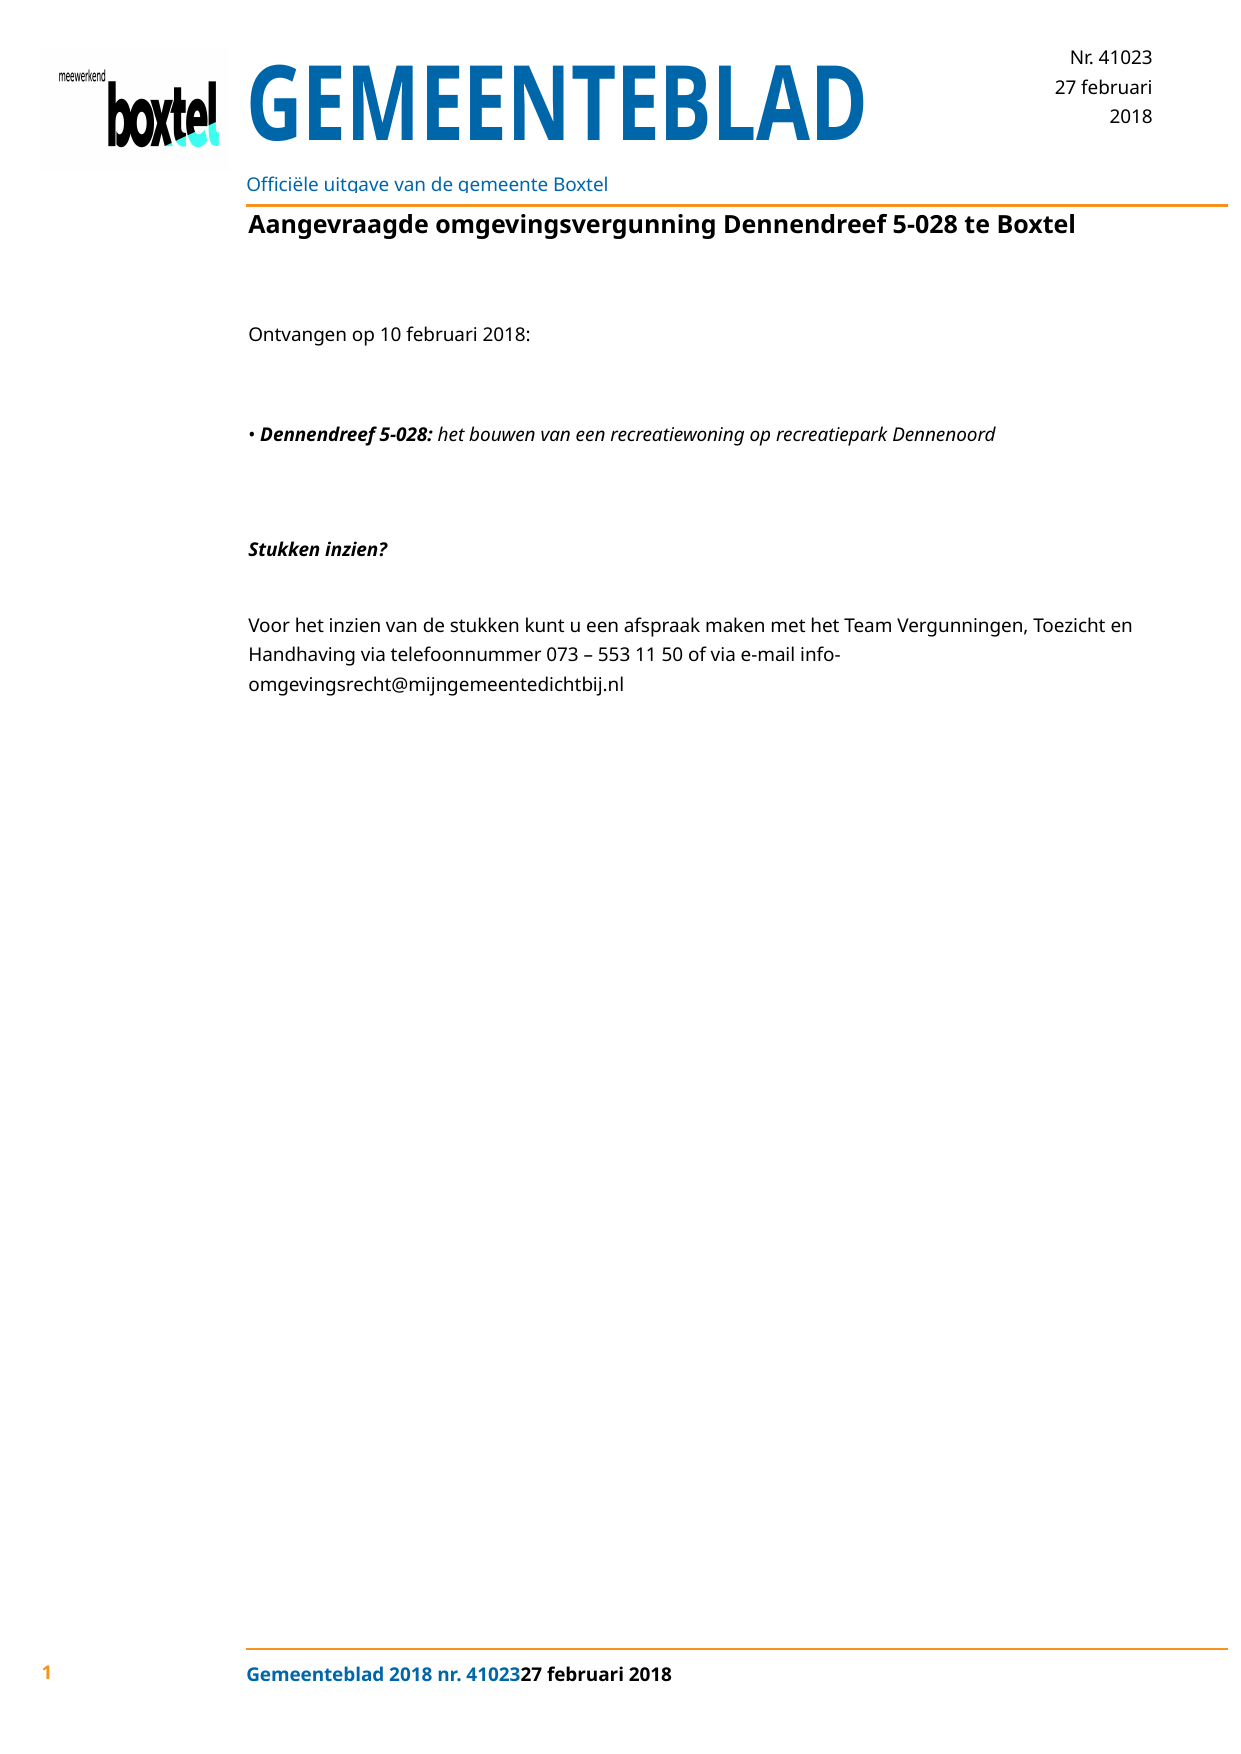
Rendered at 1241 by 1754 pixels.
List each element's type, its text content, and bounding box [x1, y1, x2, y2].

text Ontvangen op 10 februari 2018: [248, 321, 1152, 346]
text Aangevraagde omgevingsvergunning Dennendreef 5-028 te Boxtel [248, 207, 1152, 241]
text • Dennendreef 5-028: het bouwen van een recreatiewoning op recreatiepark Dennenoord [248, 422, 1152, 447]
picture [41, 47, 231, 172]
text Stukken inzien? [248, 536, 1152, 562]
text Voor het inzien van de stukken kunt u een afspraak maken met het Team Vergunningen, Toezicht en Handhaving via telefoonnummer 073 – 553 11 50 of via e-mail info-omgevingsrecht@mijngemeentedichtbij.nl [248, 612, 1152, 697]
